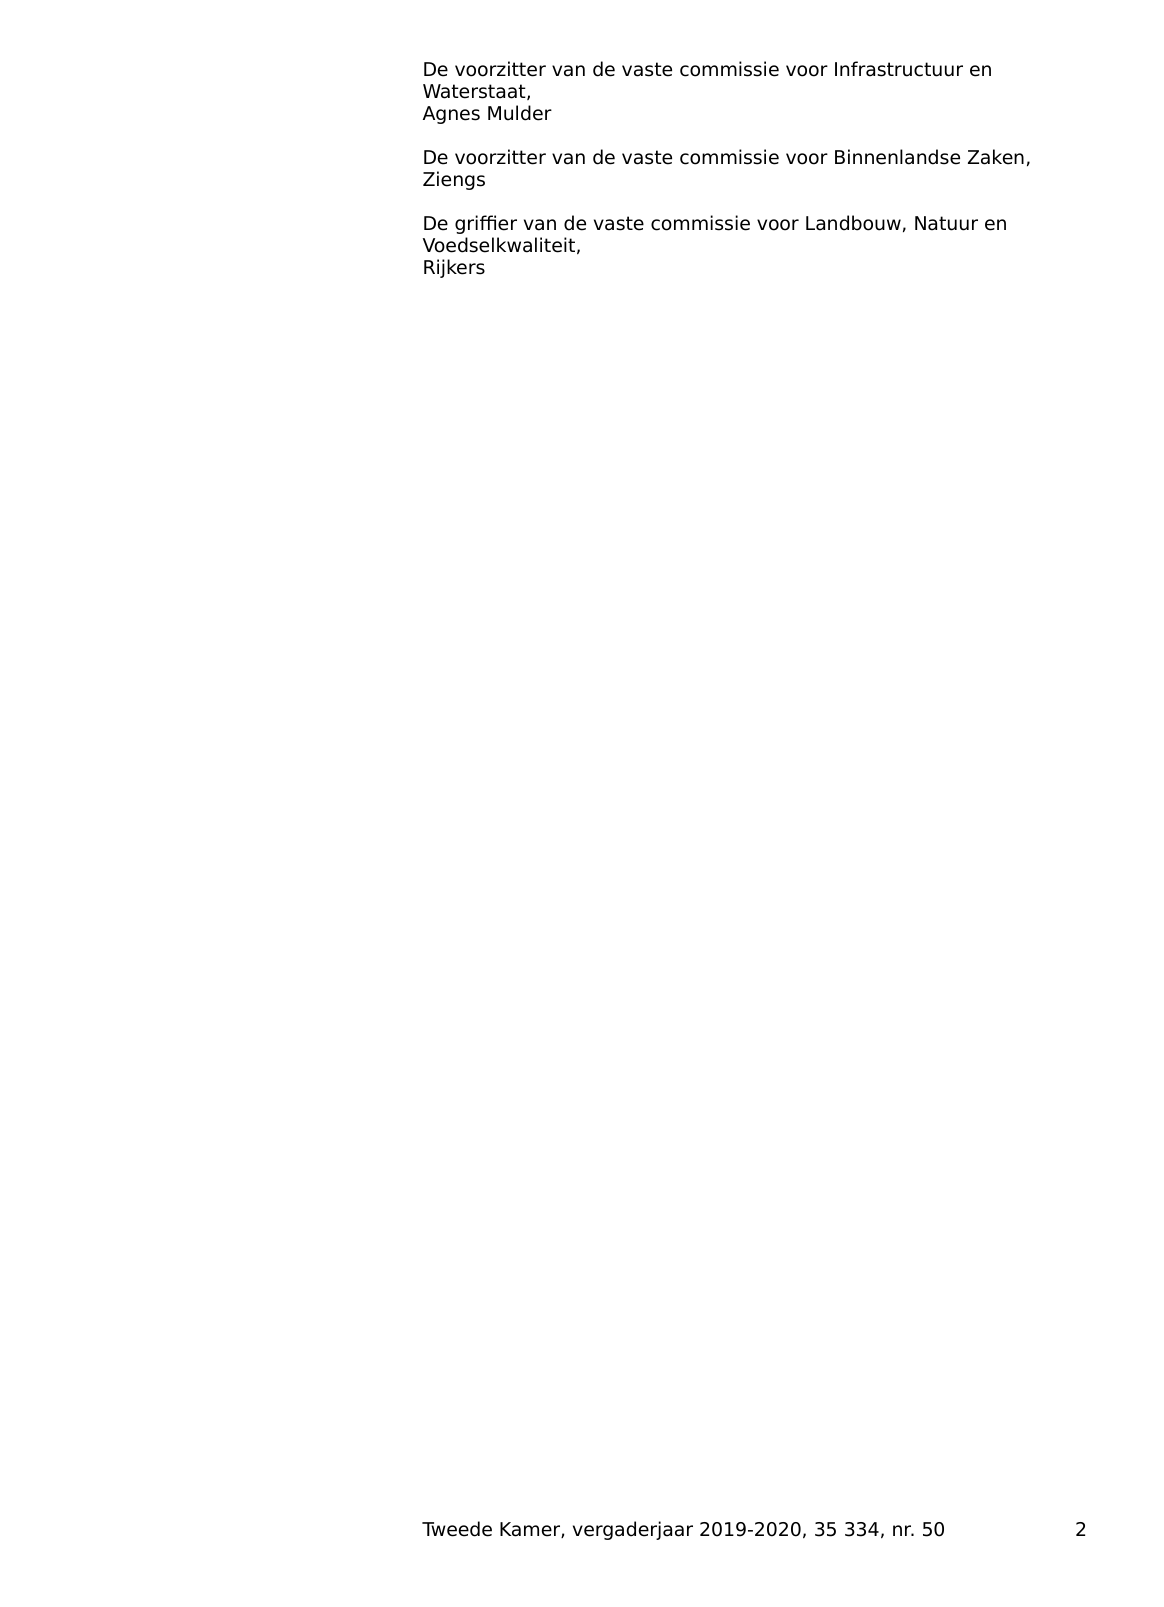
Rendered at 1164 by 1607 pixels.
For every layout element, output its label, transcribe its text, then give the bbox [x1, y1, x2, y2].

text De voorzitter van de vaste commissie voor Binnenlandse Zaken, Ziengs [422, 147, 1087, 191]
text De voorzitter van de vaste commissie voor Infrastructuur en Waterstaat, Agnes Mulder [422, 59, 1087, 125]
text De griffier van de vaste commissie voor Landbouw, Natuur en Voedselkwaliteit, Rijkers [422, 213, 1087, 279]
